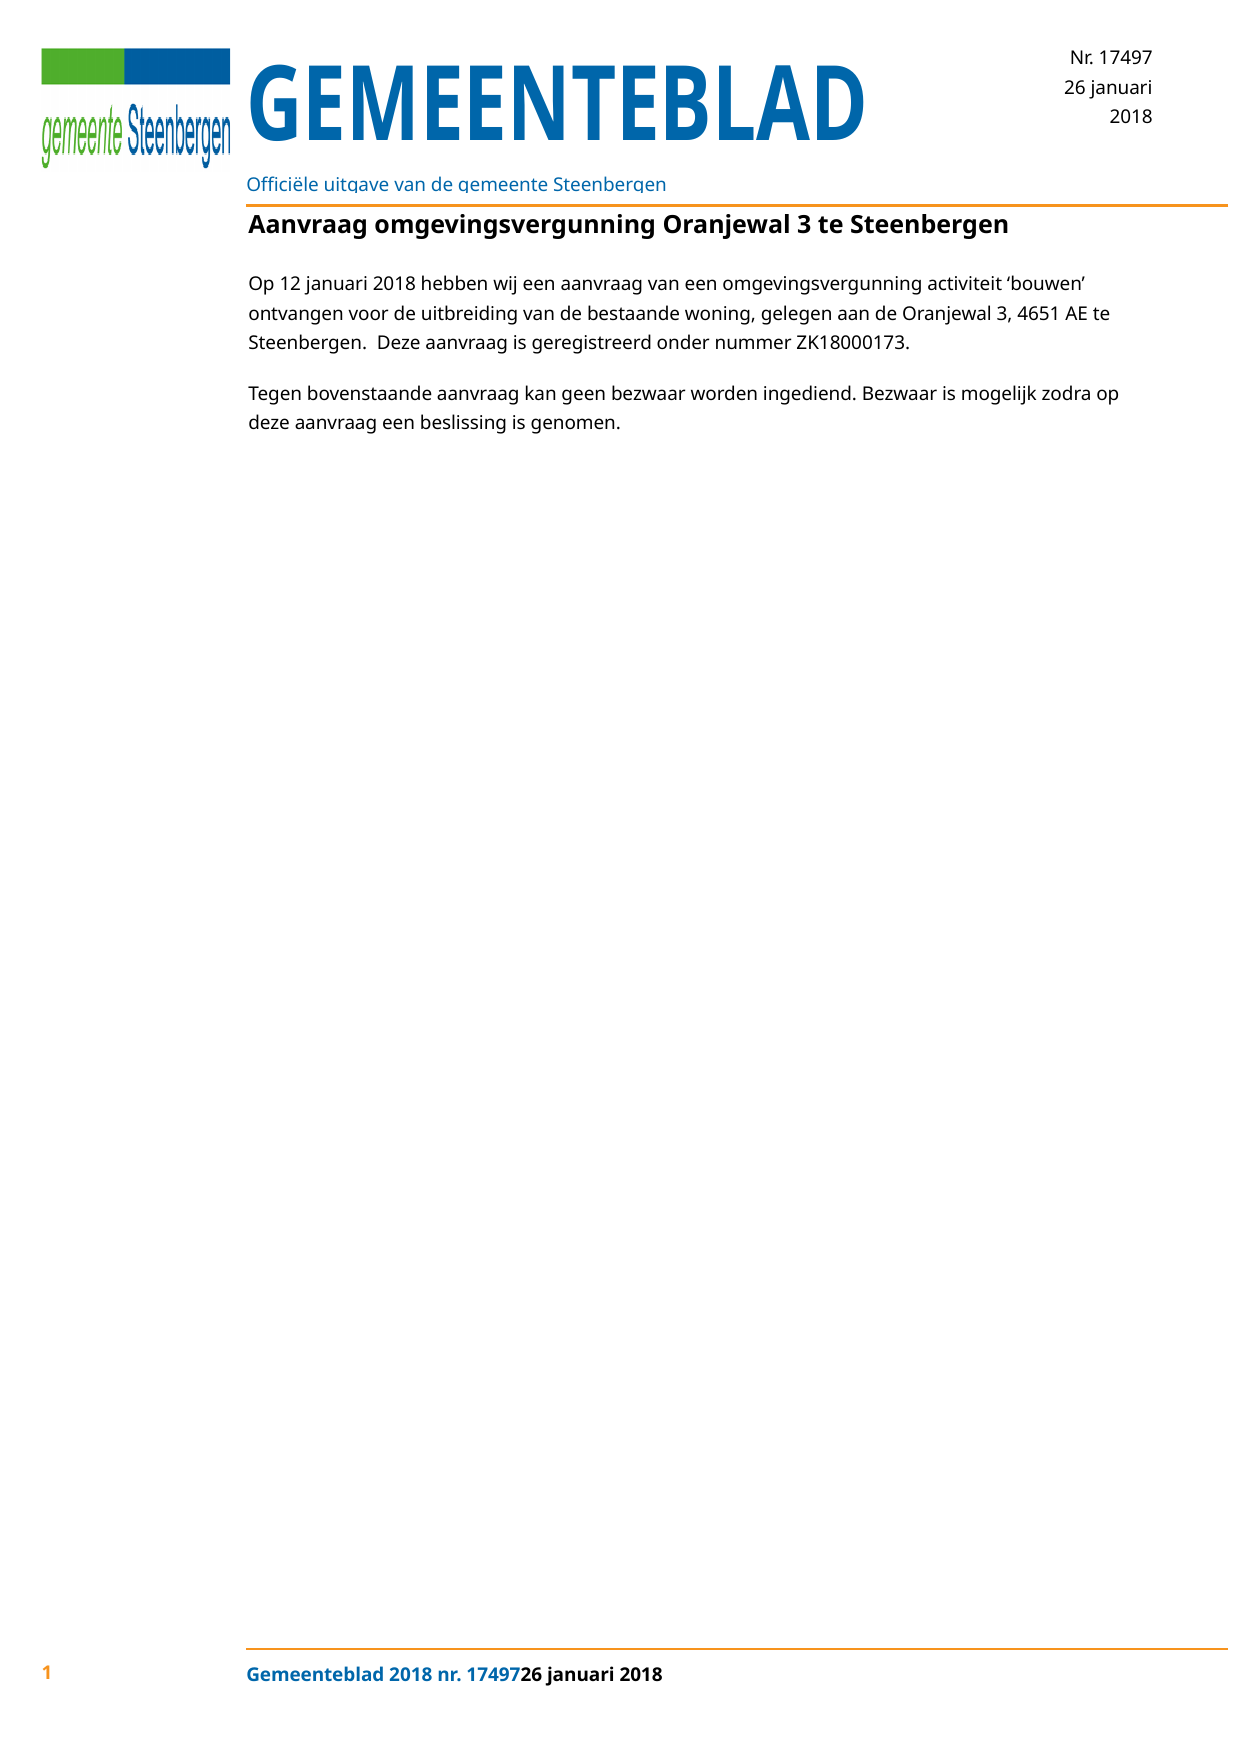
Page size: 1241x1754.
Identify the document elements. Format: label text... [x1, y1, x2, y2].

text Tegen bovenstaande aanvraag kan geen bezwaar worden ingediend. Bezwaar is mogelijk zodra op deze aanvraag een beslissing is genomen. [248, 380, 1152, 435]
picture [41, 47, 231, 172]
text Op 12 januari 2018 hebben wij een aanvraag van een omgevingsvergunning activiteit ‘bouwen’ ontvangen voor de uitbreiding van de bestaande woning, gelegen aan de Oranjewal 3, 4651 AE te Steenbergen. Deze aanvraag is geregistreerd onder nummer ZK18000173. [248, 270, 1152, 355]
text Aanvraag omgevingsvergunning Oranjewal 3 te Steenbergen [248, 207, 1152, 241]
